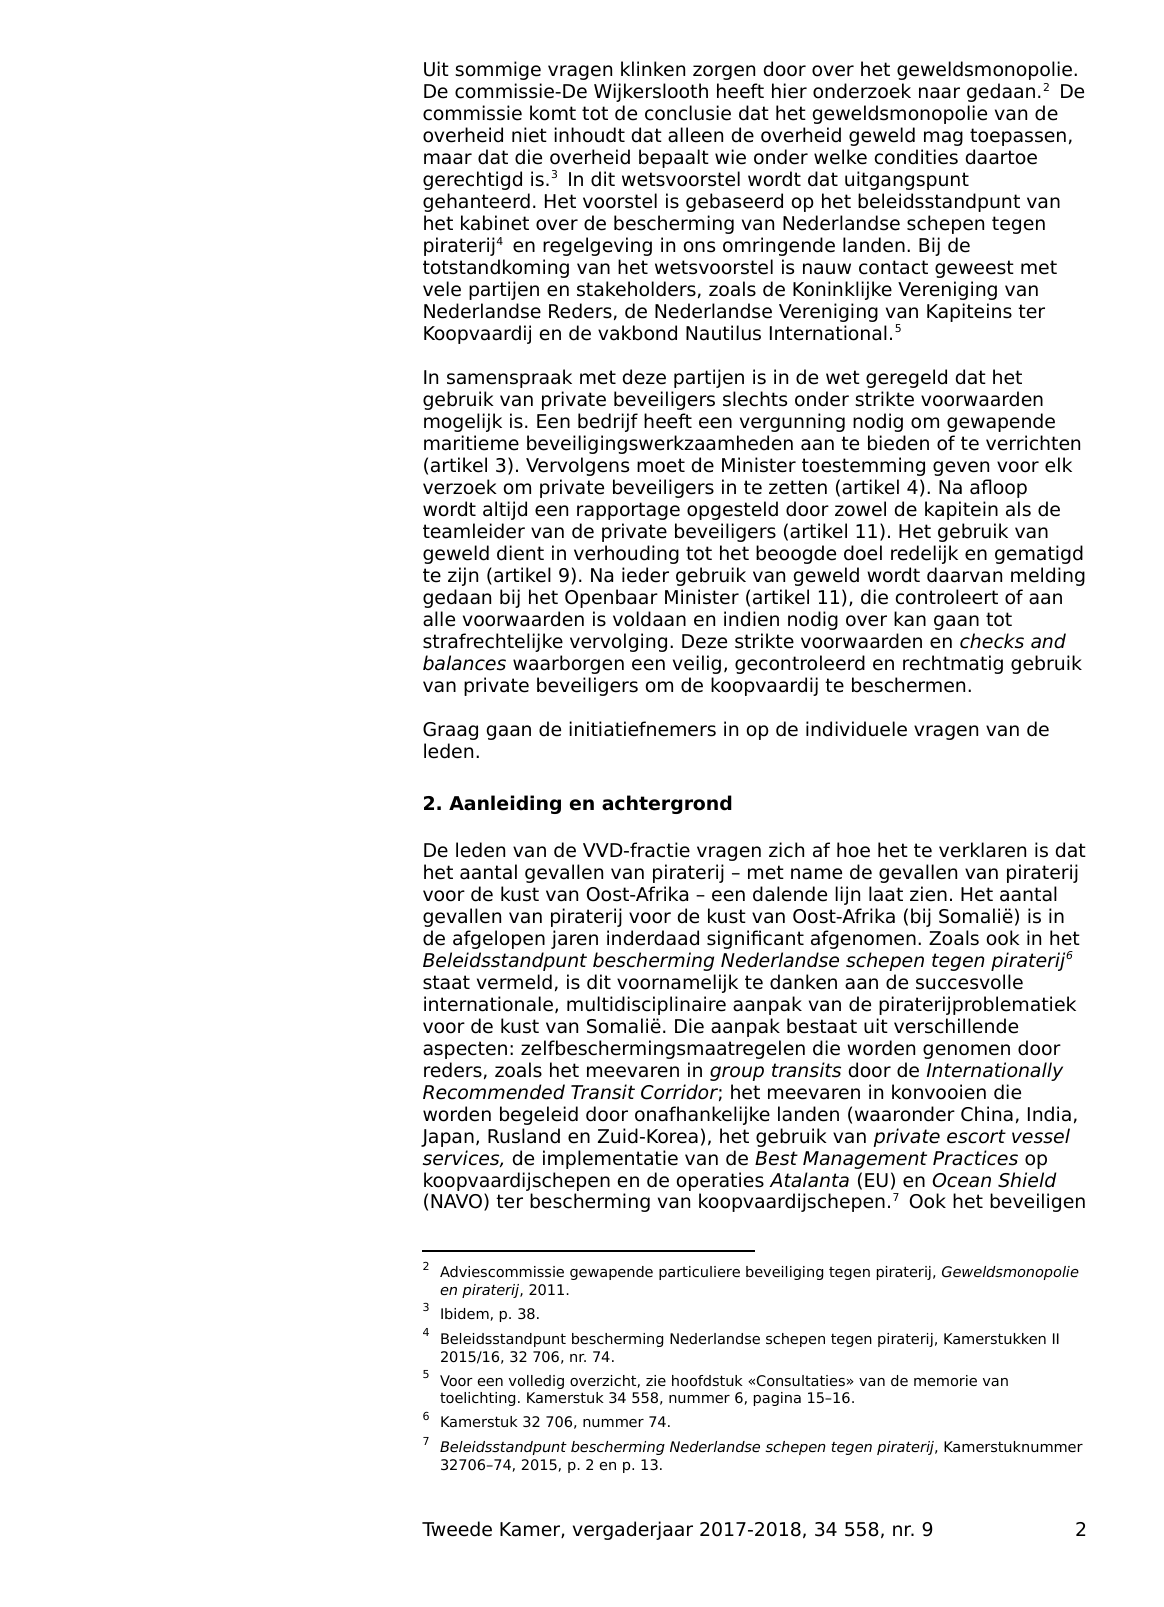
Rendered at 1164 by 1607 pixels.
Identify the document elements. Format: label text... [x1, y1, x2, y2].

subtitle 2. Aanleiding en achtergrond [422, 793, 1087, 815]
text Kamerstuk 32 706, nummer 74. [422, 1410, 1087, 1432]
text De leden van de VVD-fractie vragen zich af hoe het te verklaren is dat het aantal gevallen van piraterij – met name de gevallen van piraterij voor de kust van Oost-Afrika – een dalende lijn laat zien. Het aantal gevallen van piraterij voor de kust van Oost-Afrika (bij Somalië) is in de afgelopen jaren inderdaad significant afgenomen. Zoals ook in het Beleidsstandpunt bescherming Nederlandse schepen tegen piraterij staat vermeld, is dit voornamelijk te danken aan de succesvolle internationale, multidisciplinaire aanpak van de piraterijproblematiek voor de kust van Somalië. Die aanpak bestaat uit verschillende aspecten: zelfbeschermingsmaatregelen die worden genomen door reders, zoals het meevaren in group transits door de Internationally Recommended Transit Corridor; het meevaren in konvooien die worden begeleid door onafhankelijke landen (waaronder China, India, Japan, Rusland en Zuid-Korea), het gebruik van private escort vessel services, de implementatie van de Best Management Practices op koopvaardijschepen en de operaties Atalanta (EU) en Ocean Shield (NAVO) ter bescherming van koopvaardijschepen. Ook het beveiligen [422, 840, 1087, 1213]
text Beleidsstandpunt bescherming Nederlandse schepen tegen piraterij, Kamerstukken II 2015/16, 32 706, nr. 74. [422, 1327, 1087, 1366]
text Beleidsstandpunt bescherming Nederlandse schepen tegen piraterij, Kamerstuknummer 32706–74, 2015, p. 2 en p. 13. [422, 1435, 1087, 1474]
text Graag gaan de initiatiefnemers in op de individuele vragen van de leden. [422, 719, 1087, 763]
text In samenspraak met deze partijen is in de wet geregeld dat het gebruik van private beveiligers slechts onder strikte voorwaarden mogelijk is. Een bedrijf heeft een vergunning nodig om gewapende maritieme beveiligingswerkzaamheden aan te bieden of te verrichten (artikel 3). Vervolgens moet de Minister toestemming geven voor elk verzoek om private beveiligers in te zetten (artikel 4). Na afloop wordt altijd een rapportage opgesteld door zowel de kapitein als de teamleider van de private beveiligers (artikel 11). Het gebruik van geweld dient in verhouding tot het beoogde doel redelijk en gematigd te zijn (artikel 9). Na ieder gebruik van geweld wordt daarvan melding gedaan bij het Openbaar Minister (artikel 11), die controleert of aan alle voorwaarden is voldaan en indien nodig over kan gaan tot strafrechtelijke vervolging. Deze strikte voorwaarden en checks and balances waarborgen een veilig, gecontroleerd en rechtmatig gebruik van private beveiligers om de koopvaardij te beschermen. [422, 367, 1087, 697]
text Adviescommissie gewapende particuliere beveiliging tegen piraterij, Geweldsmonopolie en piraterij, 2011. [422, 1260, 1087, 1299]
text Ibidem, p. 38. [422, 1302, 1087, 1324]
text Voor een volledig overzicht, zie hoofdstuk «Consultaties» van de memorie van toelichting. Kamerstuk 34 558, nummer 6, pagina 15–16. [422, 1368, 1087, 1407]
text Uit sommige vragen klinken zorgen door over het geweldsmonopolie. De commissie-De Wijkerslooth heeft hier onderzoek naar gedaan. De commissie komt tot de conclusie dat het geweldsmonopolie van de overheid niet inhoudt dat alleen de overheid geweld mag toepassen, maar dat die overheid bepaalt wie onder welke condities daartoe gerechtigd is. In dit wetsvoorstel wordt dat uitgangspunt gehanteerd. Het voorstel is gebaseerd op het beleidsstandpunt van het kabinet over de bescherming van Nederlandse schepen tegen piraterij en regelgeving in ons omringende landen. Bij de totstandkoming van het wetsvoorstel is nauw contact geweest met vele partijen en stakeholders, zoals de Koninklijke Vereniging van Nederlandse Reders, de Nederlandse Vereniging van Kapiteins ter Koopvaardij en de vakbond Nautilus International. [422, 59, 1087, 345]
